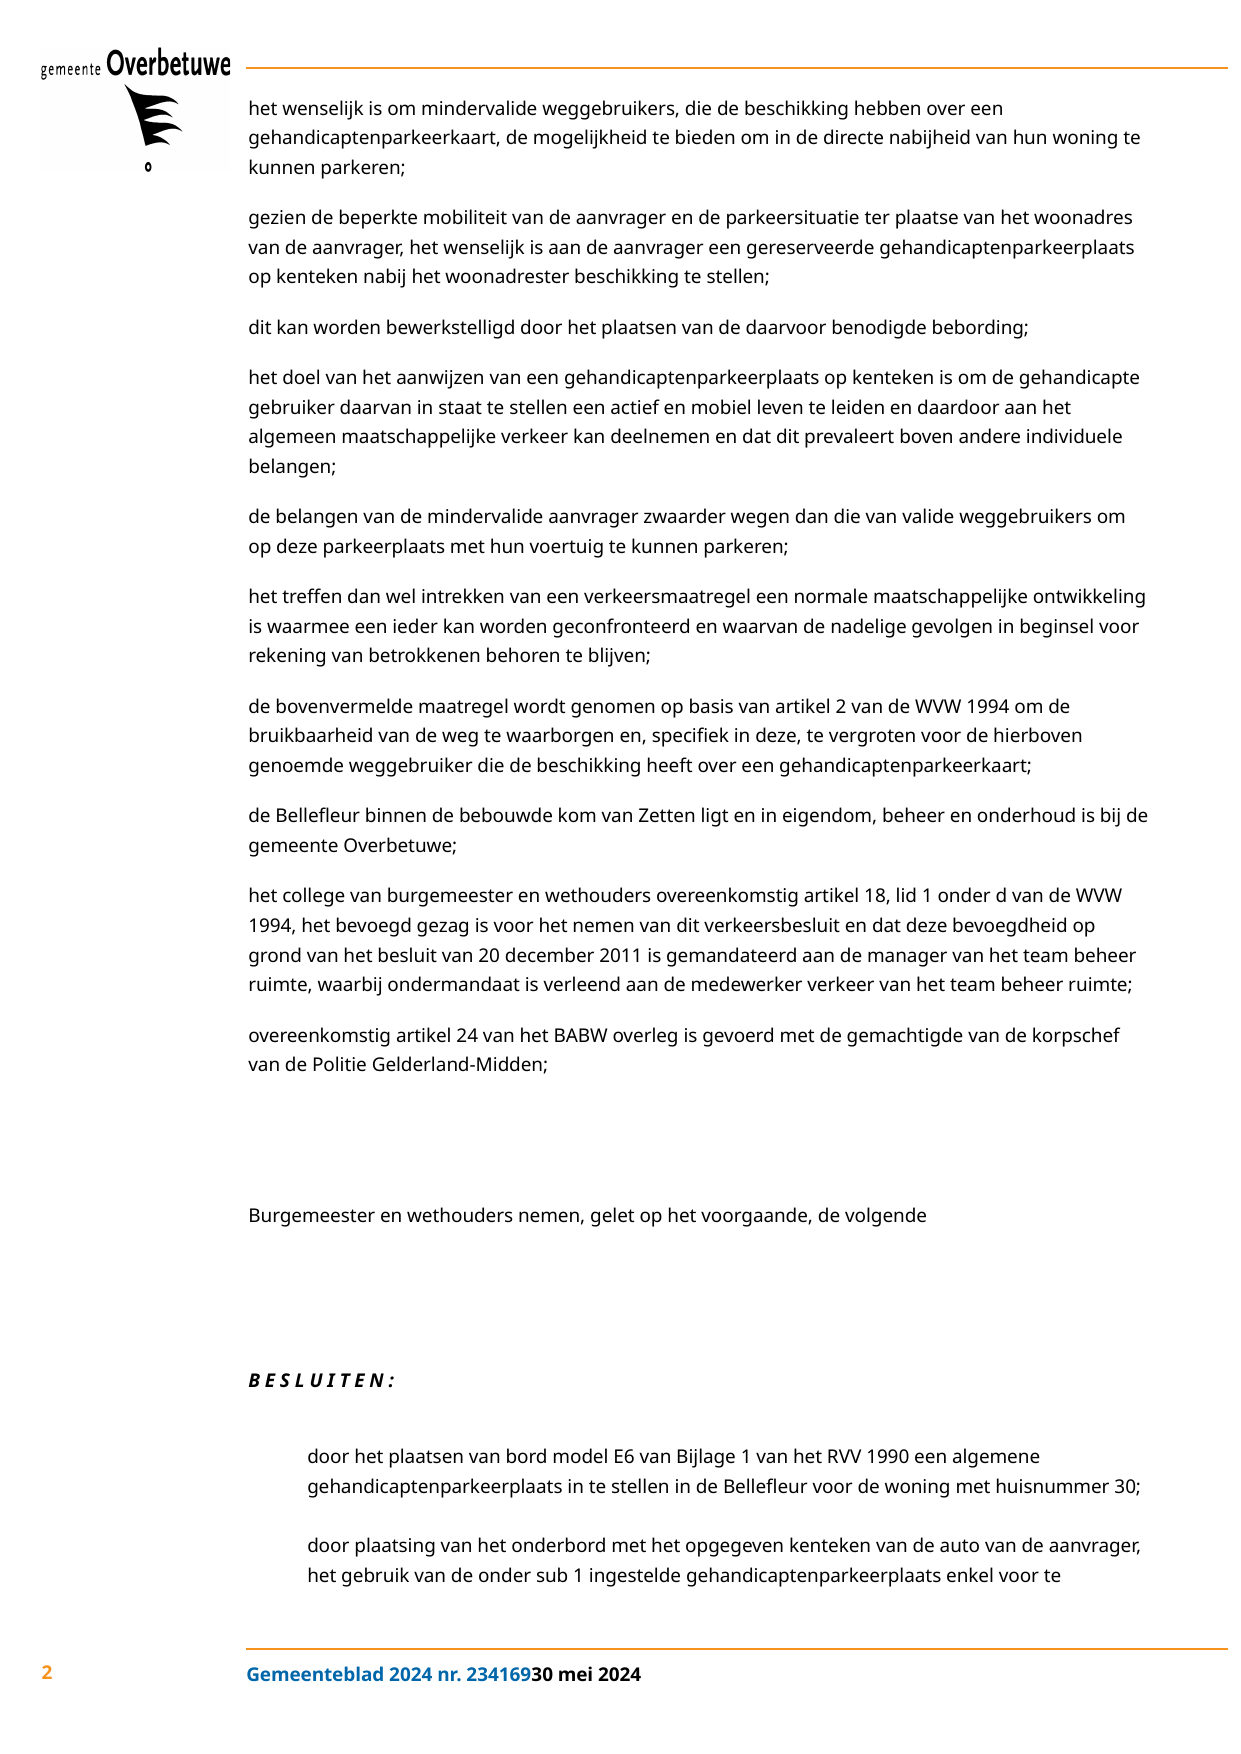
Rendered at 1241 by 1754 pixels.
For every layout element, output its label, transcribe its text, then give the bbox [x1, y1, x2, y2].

text het doel van het aanwijzen van een gehandicaptenparkeerplaats op kenteken is om de gehandicapte gebruiker daarvan in staat te stellen een actief en mobiel leven te leiden en daardoor aan het algemeen maatschappelijke verkeer kan deelnemen en dat dit prevaleert boven andere individuele belangen; [248, 364, 1152, 479]
text de belangen van de mindervalide aanvrager zwaarder wegen dan die van valide weggebruikers om op deze parkeerplaats met hun voertuig te kunnen parkeren; [248, 503, 1152, 559]
text het wenselijk is om mindervalide weggebruikers, die de beschikking hebben over een gehandicaptenparkeerkaart, de mogelijkheid te bieden om in de directe nabijheid van hun woning te kunnen parkeren; [248, 95, 1152, 180]
picture [41, 47, 231, 172]
text Burgemeester en wethouders nemen, gelet op het voorgaande, de volgende [248, 1203, 1152, 1228]
text B E S L U I T E N : [248, 1367, 1152, 1393]
text overeenkomstig artikel 24 van het BABW overleg is gevoerd met de gemachtigde van de korpschef van de Politie Gelderland-Midden; [248, 1022, 1152, 1077]
text het college van burgemeester en wethouders overeenkomstig artikel 18, lid 1 onder d van de WVW 1994, het bevoegd gezag is voor het nemen van dit verkeersbesluit en dat deze bevoegdheid op grond van het besluit van 20 december 2011 is gemandateerd aan de manager van het team beheer ruimte, waarbij ondermandaat is verleend aan de medewerker verkeer van het team beheer ruimte; [248, 883, 1152, 997]
list door het plaatsen van bord model E6 van Bijlage 1 van het RVV 1990 een algemene gehandicaptenparkeerplaats in te stellen in de Bellefleur voor de woning met huisnummer 30; [248, 1444, 1152, 1499]
text gezien de beperkte mobiliteit van de aanvrager en de parkeersituatie ter plaatse van het woonadres van de aanvrager, het wenselijk is aan de aanvrager een gereserveerde gehandicaptenparkeerplaats op kenteken nabij het woonadrester beschikking te stellen; [248, 204, 1152, 289]
text de bovenvermelde maatregel wordt genomen op basis van artikel 2 van de WVW 1994 om de bruikbaarheid van de weg te waarborgen en, specifiek in deze, te vergroten voor de hierboven genoemde weggebruiker die de beschikking heeft over een gehandicaptenparkeerkaart; [248, 693, 1152, 778]
text de Bellefleur binnen de bebouwde kom van Zetten ligt en in eigendom, beheer en onderhoud is bij de gemeente Overbetuwe; [248, 803, 1152, 858]
text het treffen dan wel intrekken van een verkeersmaatregel een normale maatschappelijke ontwikkeling is waarmee een ieder kan worden geconfronteerd en waarvan de nadelige gevolgen in beginsel voor rekening van betrokkenen behoren te blijven; [248, 583, 1152, 668]
text dit kan worden bewerkstelligd door het plaatsen van de daarvoor benodigde bebording; [248, 314, 1152, 340]
list door plaatsing van het onderbord met het opgegeven kenteken van de auto van de aanvrager, het gebruik van de onder sub 1 ingestelde gehandicaptenparkeerplaats enkel voor te [248, 1532, 1152, 1588]
